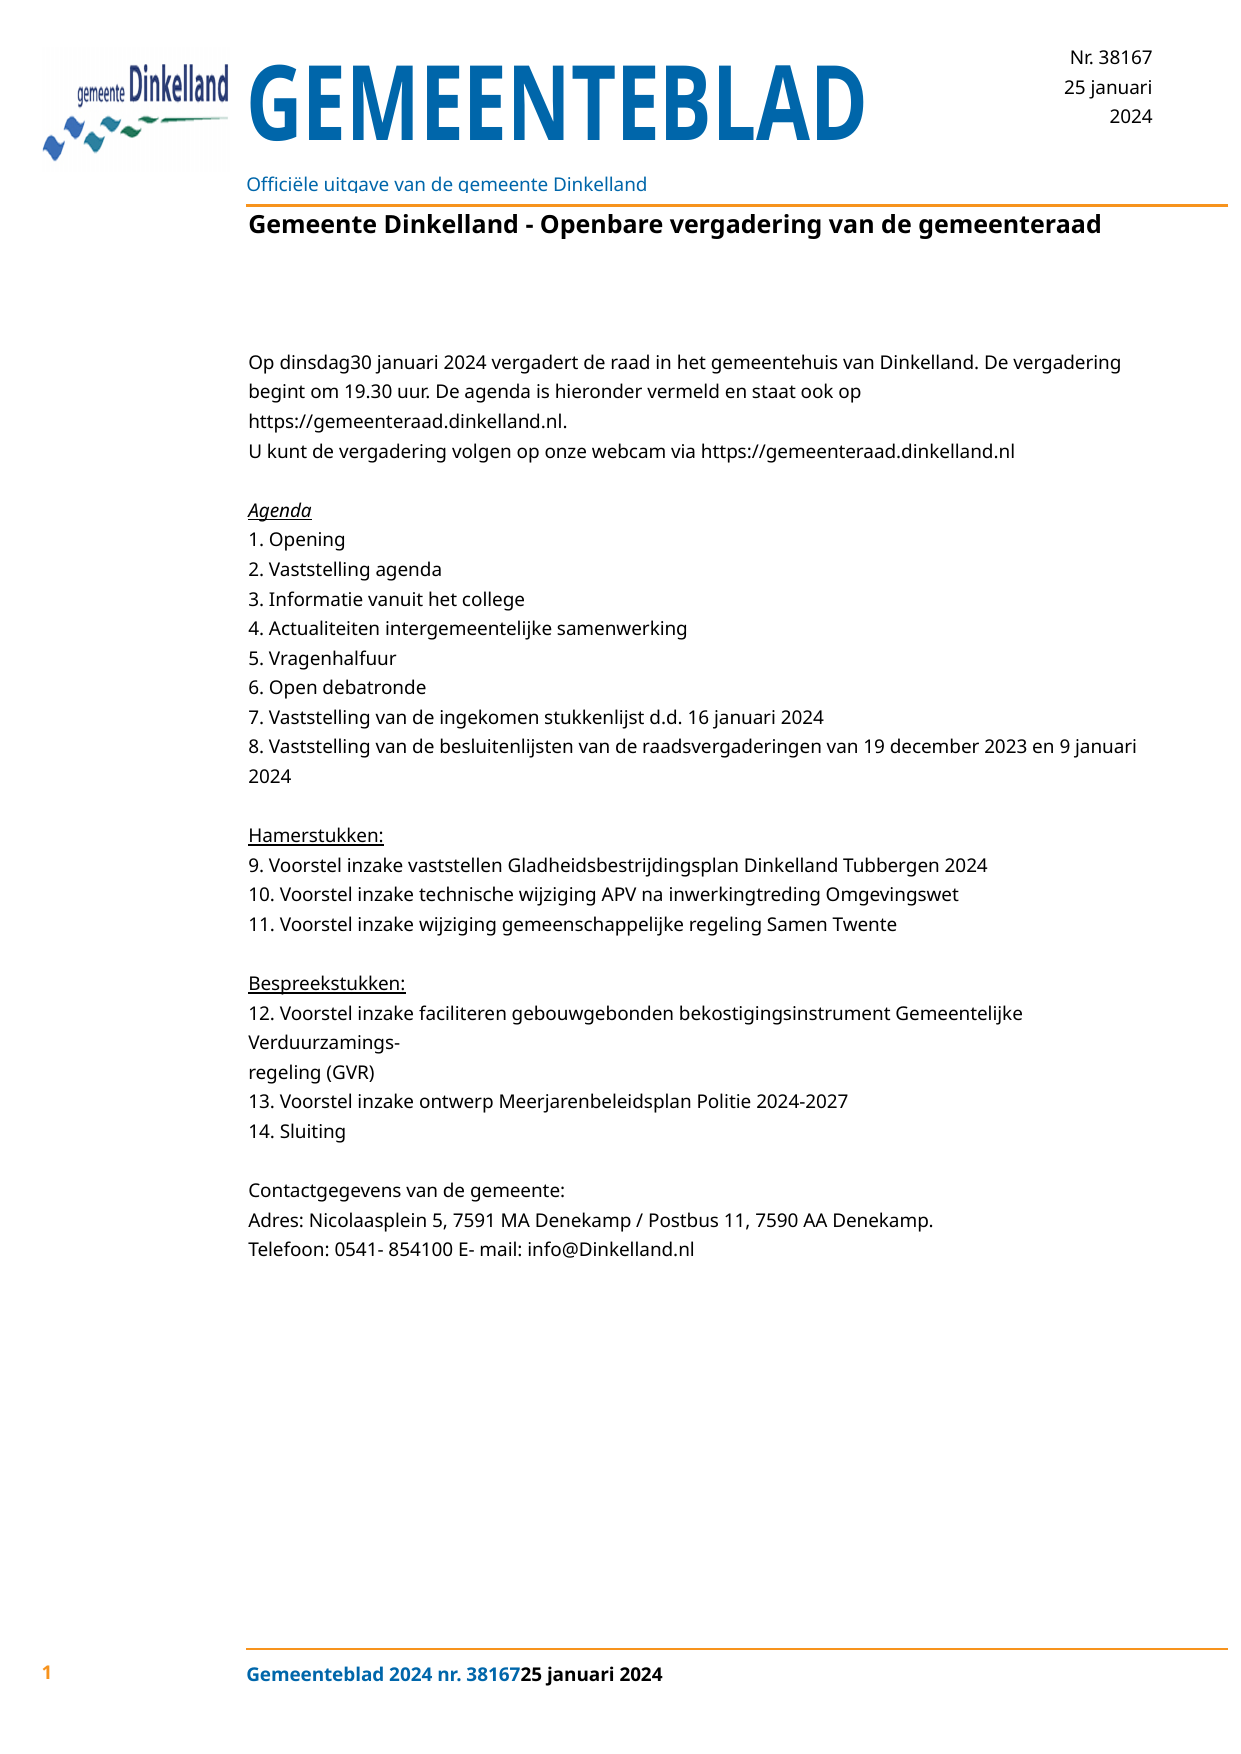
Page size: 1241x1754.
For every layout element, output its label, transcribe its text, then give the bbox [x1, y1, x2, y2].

text Contactgegevens van de gemeente: [248, 1177, 1152, 1203]
text 2. Vaststelling agenda [248, 556, 1152, 582]
text 13. Voorstel inzake ontwerp Meerjarenbeleidsplan Politie 2024-2027 [248, 1089, 1152, 1114]
text U kunt de vergadering volgen op onze webcam via https://gemeenteraad.dinkelland.nl [248, 438, 1152, 464]
text 14. Sluiting [248, 1118, 1152, 1144]
text 10. Voorstel inzake technische wijziging APV na inwerkingtreding Omgevingswet [248, 882, 1152, 907]
text Op dinsdag30 januari 2024 vergadert de raad in het gemeentehuis van Dinkelland. De vergadering begint om 19.30 uur. De agenda is hieronder vermeld en staat ook op https://gemeenteraad.dinkelland.nl. [248, 349, 1152, 434]
text Telefoon: 0541- 854100 E- mail: info@Dinkelland.nl [248, 1237, 1152, 1262]
text 5. Vragenhalfuur [248, 645, 1152, 671]
text 4. Actualiteiten intergemeentelijke samenwerking [248, 615, 1152, 641]
text 7. Vaststelling van de ingekomen stukkenlijst d.d. 16 januari 2024 [248, 704, 1152, 730]
text 12. Voorstel inzake faciliteren gebouwgebonden bekostigingsinstrument Gemeentelijke Verduurzamings- [248, 1000, 1152, 1055]
text Adres: Nicolaasplein 5, 7591 MA Denekamp / Postbus 11, 7590 AA Denekamp. [248, 1207, 1152, 1233]
text 11. Voorstel inzake wijziging gemeenschappelijke regeling Samen Twente [248, 911, 1152, 937]
text 6. Open debatronde [248, 674, 1152, 700]
text regeling (GVR) [248, 1059, 1152, 1085]
text 3. Informatie vanuit het college [248, 586, 1152, 612]
picture [41, 47, 231, 172]
text 1. Opening [248, 527, 1152, 552]
text Gemeente Dinkelland - Openbare vergadering van de gemeenteraad [248, 207, 1152, 241]
text 8. Vaststelling van de besluitenlijsten van de raadsvergaderingen van 19 december 2023 en 9 januari 2024 [248, 734, 1152, 789]
text Hamerstukken: [248, 822, 1152, 848]
text Agenda [248, 497, 1152, 523]
text Bespreekstukken: [248, 970, 1152, 996]
text 9. Voorstel inzake vaststellen Gladheidsbestrijdingsplan Dinkelland Tubbergen 2024 [248, 852, 1152, 878]
